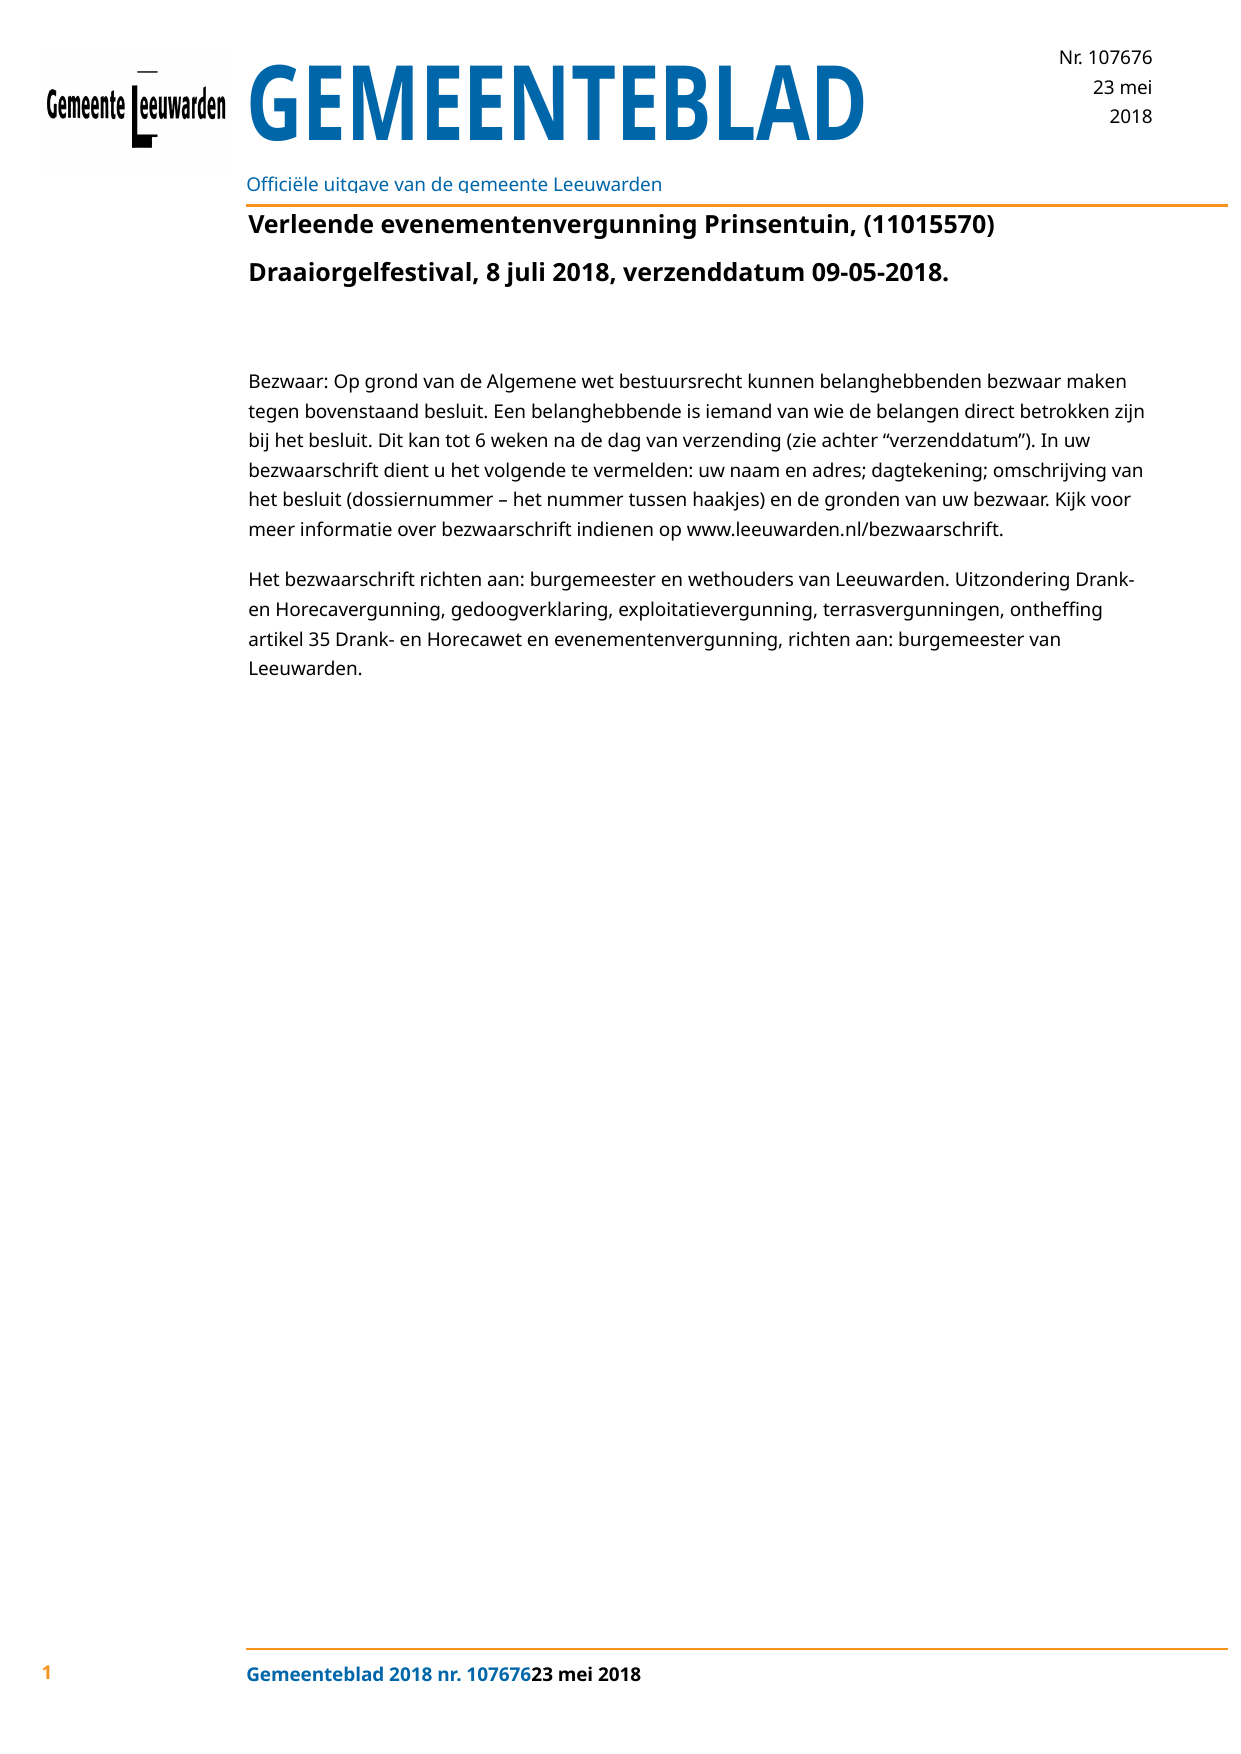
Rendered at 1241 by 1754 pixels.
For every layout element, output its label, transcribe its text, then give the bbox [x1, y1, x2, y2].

text Verleende evenementenvergunning Prinsentuin, (11015570) Draaiorgelfestival, 8 juli 2018, verzenddatum 09-05-2018. [248, 207, 1152, 288]
picture [41, 47, 231, 172]
text Het bezwaarschrift richten aan: burgemeester en wethouders van Leeuwarden. Uitzondering Drank- en Horecavergunning, gedoogverklaring, exploitatievergunning, terrasvergunningen, ontheffing artikel 35 Drank- en Horecawet en evenementenvergunning, richten aan: burgemeester van Leeuwarden. [248, 567, 1152, 681]
text Bezwaar: Op grond van de Algemene wet bestuursrecht kunnen belanghebbenden bezwaar maken tegen bovenstaand besluit. Een belanghebbende is iemand van wie de belangen direct betrokken zijn bij het besluit. Dit kan tot 6 weken na de dag van verzending (zie achter “verzenddatum”). In uw bezwaarschrift dient u het volgende te vermelden: uw naam en adres; dagtekening; omschrijving van het besluit (dossiernummer – het nummer tussen haakjes) en de gronden van uw bezwaar. Kijk voor meer informatie over bezwaarschrift indienen op www.leeuwarden.nl/bezwaarschrift. [248, 368, 1152, 542]
